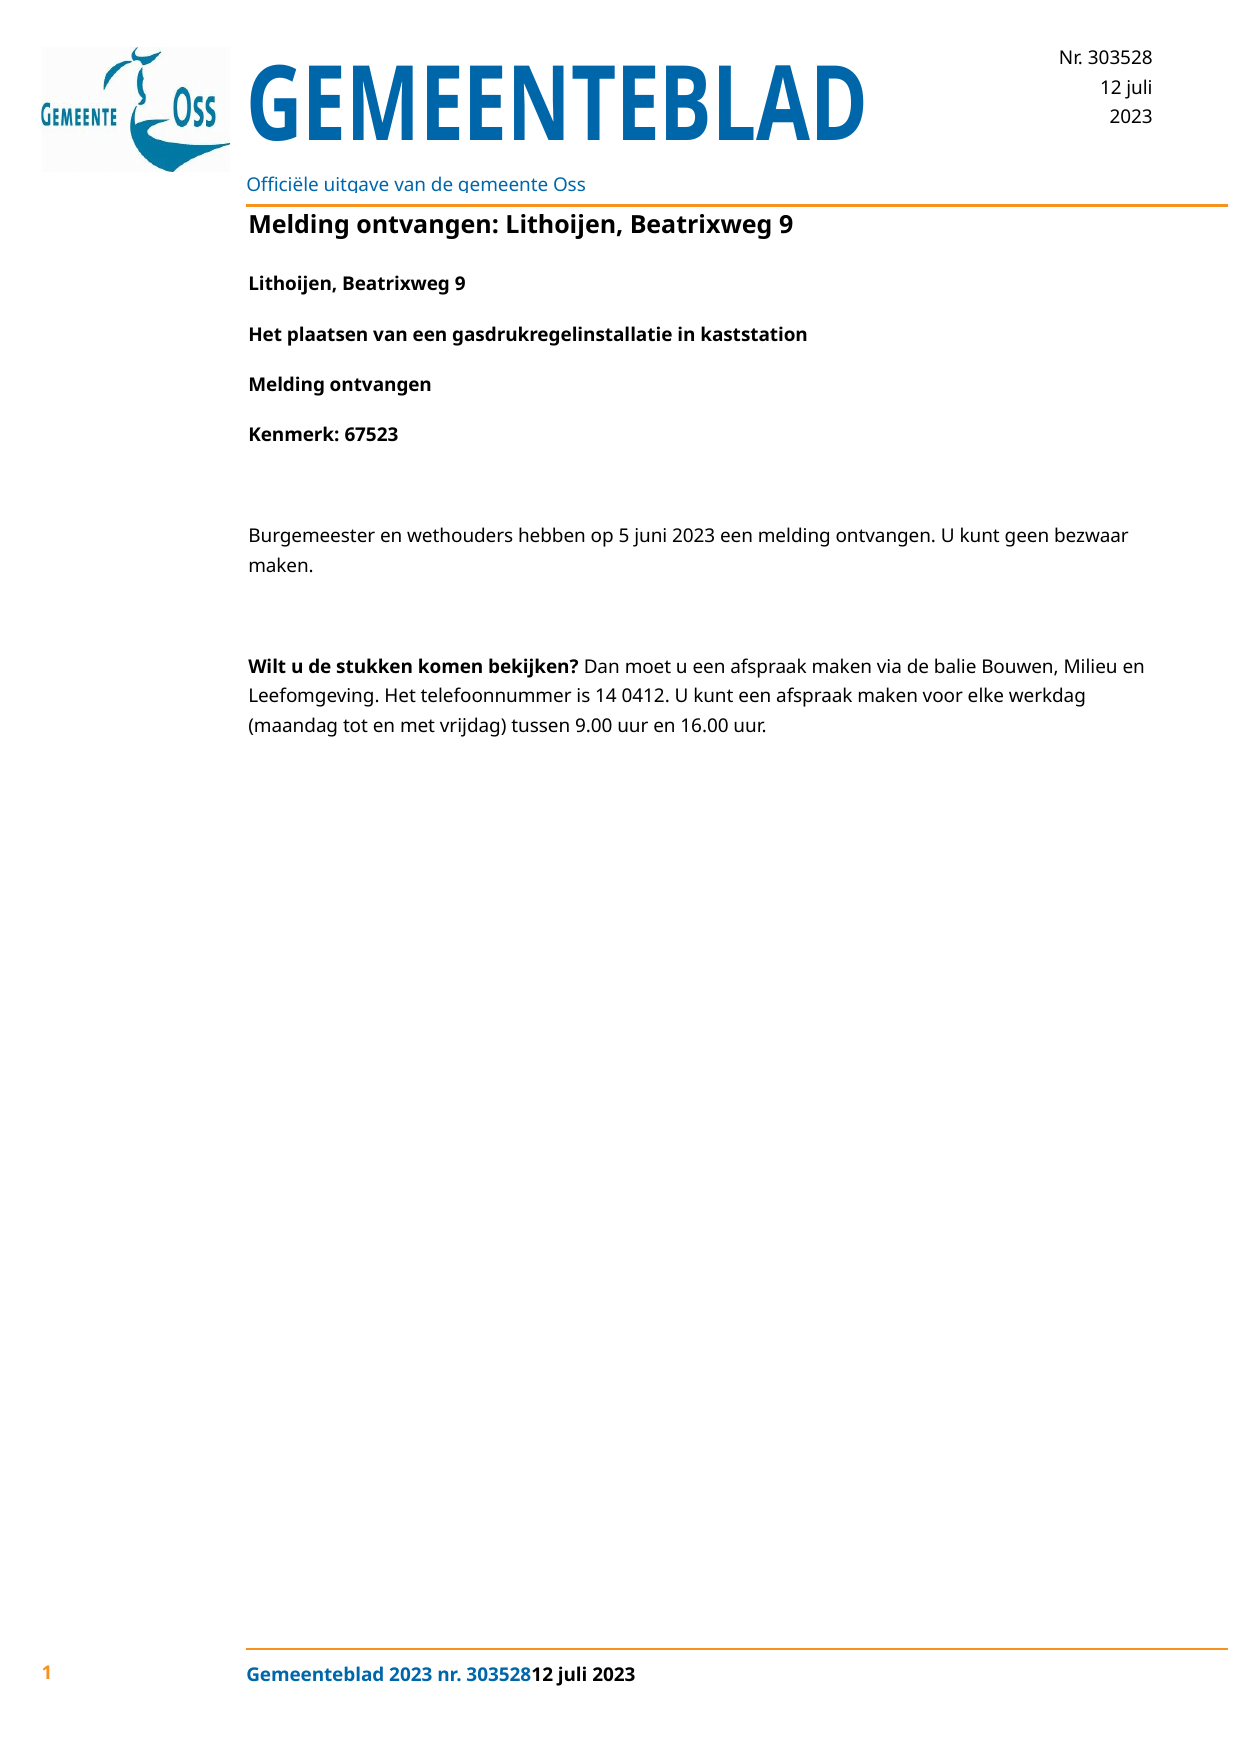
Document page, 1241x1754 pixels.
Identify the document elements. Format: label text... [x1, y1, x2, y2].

text Wilt u de stukken komen bekijken? Dan moet u een afspraak maken via de balie Bouwen, Milieu en Leefomgeving. Het telefoonnummer is 14 0412. U kunt een afspraak maken voor elke werkdag (maandag tot en met vrijdag) tussen 9.00 uur en 16.00 uur. [248, 653, 1152, 738]
text Het plaatsen van een gasdrukregelinstallatie in kaststation [248, 321, 1152, 346]
text Burgemeester en wethouders hebben op 5 juni 2023 een melding ontvangen. U kunt geen bezwaar maken. [248, 522, 1152, 578]
text Melding ontvangen [248, 371, 1152, 397]
picture [41, 47, 231, 172]
text Kenmerk: 67523 [248, 422, 1152, 447]
text Lithoijen, Beatrixweg 9 [248, 270, 1152, 296]
text Melding ontvangen: Lithoijen, Beatrixweg 9 [248, 207, 1152, 241]
